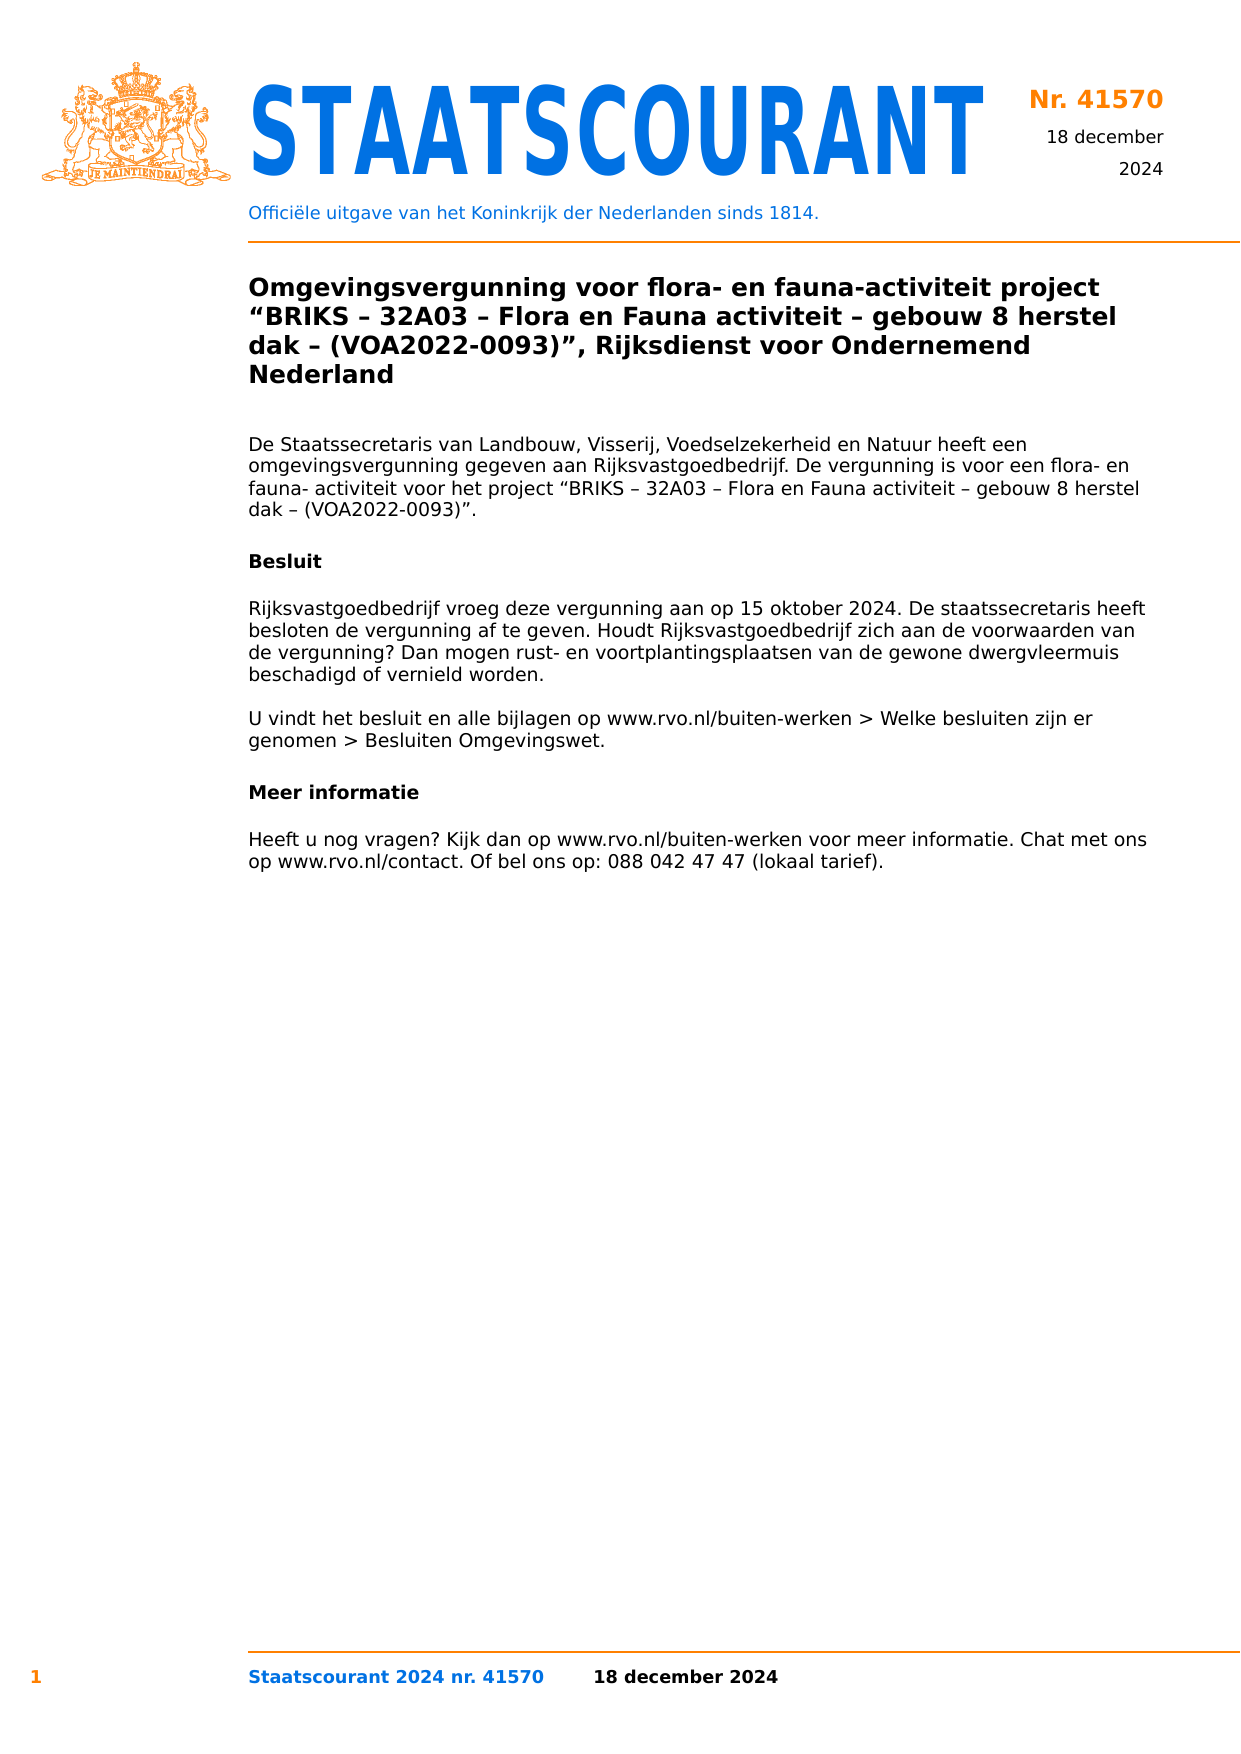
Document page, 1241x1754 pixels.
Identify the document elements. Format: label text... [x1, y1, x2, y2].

table_cell 18 december [998, 121, 1240, 153]
subtitle Meer informatie [248, 782, 1163, 804]
text Rijksvastgoedbedrijf vroeg deze vergunning aan op 15 oktober 2024. De staatssecretaris heeft besloten de vergunning af te geven. Houdt Rijksvastgoedbedrijf zich aan de voorwaarden van de vergunning? Dan mogen rust- en voortplantingsplaatsen van de gewone dwergvleermuis beschadigd of vernield worden. [248, 598, 1163, 686]
table_header Nr. 41570 [998, 62, 1240, 121]
table_cell Officiële uitgave van het Koninkrijk der Nederlanden sinds 1814. [248, 203, 1240, 241]
table_cell 2024 [998, 153, 1240, 203]
table_header STAATSCOURANT [248, 62, 998, 203]
text De Staatssecretaris van Landbouw, Visserij, Voedselzekerheid en Natuur heeft een omgevingsvergunning gegeven aan Rijksvastgoedbedrijf. De vergunning is voor een flora- en fauna- activiteit voor het project “BRIKS – 32A03 – Flora en Fauna activiteit – gebouw 8 herstel dak – (VOA2022-0093)”. [248, 433, 1163, 521]
subtitle Besluit [248, 551, 1163, 573]
text Heeft u nog vragen? Kijk dan op www.rvo.nl/buiten-werken voor meer informatie. Chat met ons op www.rvo.nl/contact. Of bel ons op: 088 042 47 47 (lokaal tarief). [248, 829, 1163, 873]
subtitle Omgevingsvergunning voor flora- en fauna-activiteit project “BRIKS – 32A03 – Flora en Fauna activiteit – gebouw 8 herstel dak – (VOA2022-0093)”, Rijksdienst voor Ondernemend Nederland [248, 273, 1163, 390]
table_header [25, 62, 248, 241]
picture [41, 62, 231, 186]
text U vindt het besluit en alle bijlagen op www.rvo.nl/buiten-werken > Welke besluiten zijn er genomen > Besluiten Omgevingswet. [248, 708, 1163, 752]
